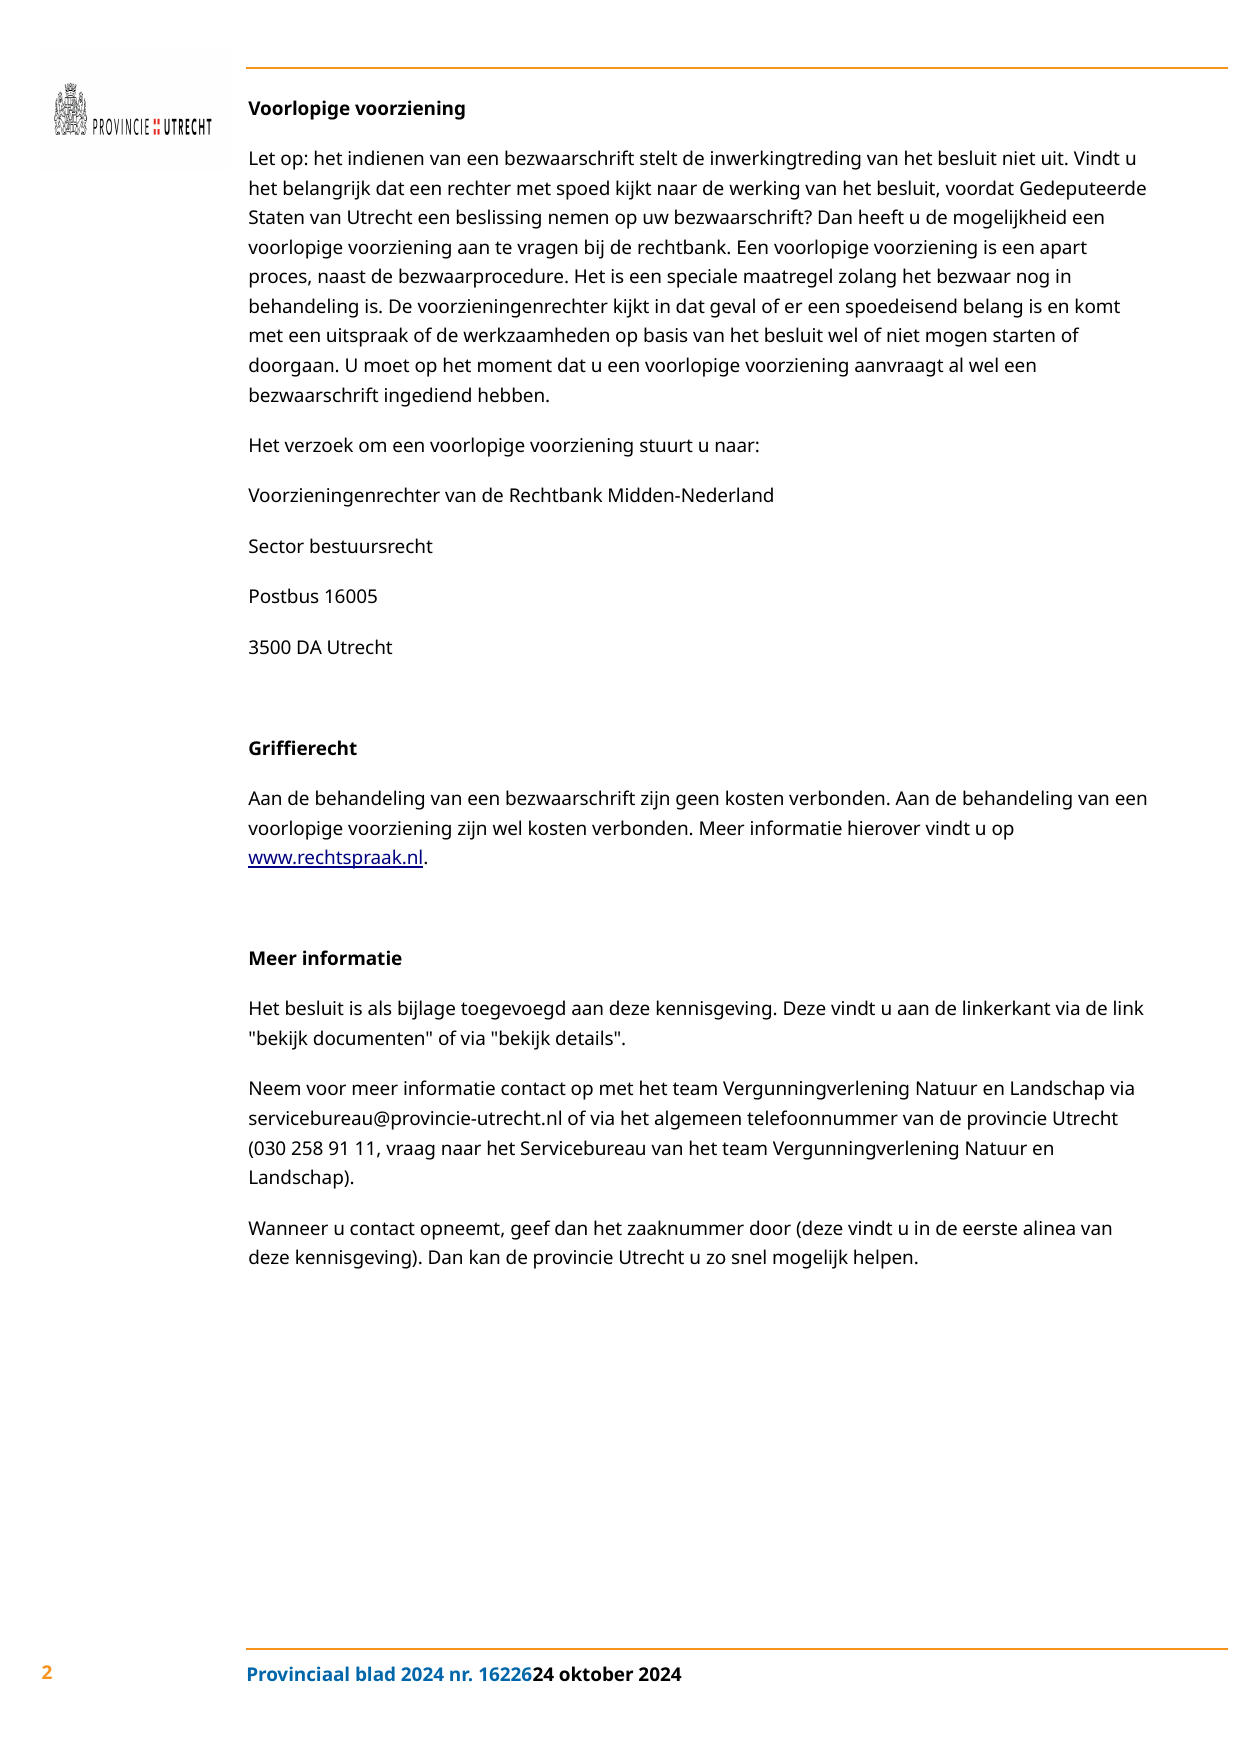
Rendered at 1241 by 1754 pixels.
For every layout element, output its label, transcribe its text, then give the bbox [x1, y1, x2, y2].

text Sector bestuursrecht [248, 533, 1152, 559]
text Aan de behandeling van een bezwaarschrift zijn geen kosten verbonden. Aan de behandeling van een voorlopige voorziening zijn wel kosten verbonden. Meer informatie hierover vindt u op www.rechtspraak.nl. [248, 785, 1152, 870]
text Let op: het indienen van een bezwaarschrift stelt de inwerkingtreding van het besluit niet uit. Vindt u het belangrijk dat een rechter met spoed kijkt naar de werking van het besluit, voordat Gedeputeerde Staten van Utrecht een beslissing nemen op uw bezwaarschrift? Dan heeft u de mogelijkheid een voorlopige voorziening aan te vragen bij de rechtbank. Een voorlopige voorziening is een apart proces, naast de bezwaarprocedure. Het is een speciale maatregel zolang het bezwaar nog in behandeling is. De voorzieningenrechter kijkt in dat geval of er een spoedeisend belang is en komt met een uitspraak of de werkzaamheden op basis van het besluit wel of niet mogen starten of doorgaan. U moet op het moment dat u een voorlopige voorziening aanvraagt al wel een bezwaarschrift ingediend hebben. [248, 145, 1152, 408]
text Wanneer u contact opneemt, geef dan het zaaknummer door (deze vindt u in de eerste alinea van deze kennisgeving). Dan kan de provincie Utrecht u zo snel mogelijk helpen. [248, 1215, 1152, 1270]
picture [41, 47, 231, 172]
text Neem voor meer informatie contact op met het team Vergunningverlening Natuur en Landschap via servicebureau@provincie-utrecht.nl of via het algemeen telefoonnummer van de provincie Utrecht (030 258 91 11, vraag naar het Servicebureau van het team Vergunningverlening Natuur en Landschap). [248, 1076, 1152, 1190]
text Het verzoek om een voorlopige voorziening stuurt u naar: [248, 432, 1152, 458]
text Postbus 16005 [248, 583, 1152, 609]
text Griffierecht [248, 735, 1152, 761]
text Voorlopige voorziening [248, 95, 1152, 121]
text 3500 DA Utrecht [248, 634, 1152, 660]
text Het besluit is als bijlage toegevoegd aan deze kennisgeving. Deze vindt u aan de linkerkant via de link "bekijk documenten" of via "bekijk details". [248, 996, 1152, 1051]
text Voorzieningenrechter van de Rechtbank Midden-Nederland [248, 483, 1152, 508]
text Meer informatie [248, 945, 1152, 971]
